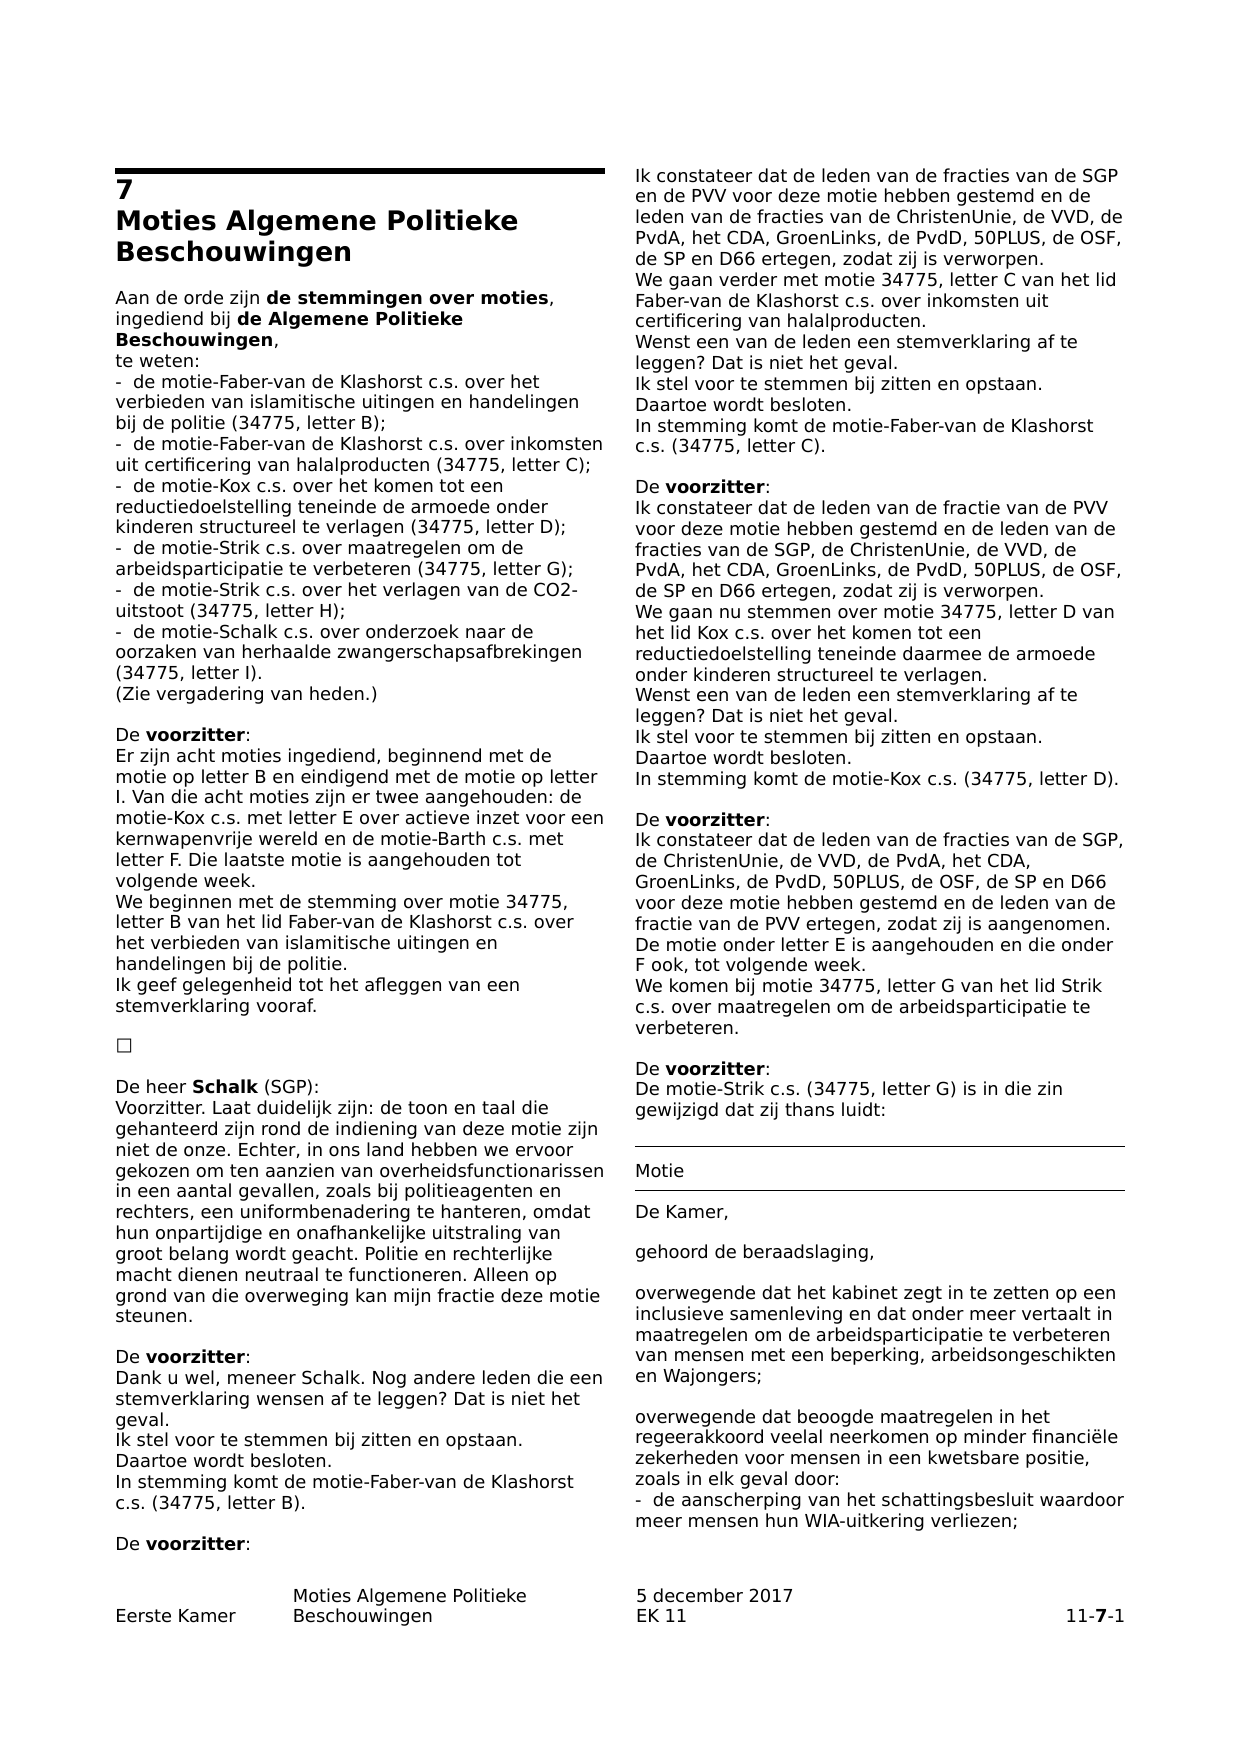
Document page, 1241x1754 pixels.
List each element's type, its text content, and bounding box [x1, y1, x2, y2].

text Dank u wel, meneer Schalk. Nog andere leden die een stemverklaring wensen af te leggen? Dat is niet het geval. [115, 1368, 605, 1430]
list de motie-Kox c.s. over het komen tot een reductiedoelstelling teneinde de armoede onder kinderen structureel te verlagen (34775, letter D); [115, 476, 605, 538]
text De voorzitter: [115, 725, 605, 746]
text te weten: [115, 351, 605, 371]
text Daartoe wordt besloten. [635, 748, 1125, 768]
list de aanscherping van het schattingsbesluit waardoor meer mensen hun WIA-uitkering verliezen; [635, 1489, 1125, 1531]
text De motie-Strik c.s. (34775, letter G) is in die zin gewijzigd dat zij thans luidt: [635, 1079, 1125, 1121]
text Ik constateer dat de leden van de fracties van de SGP en de PVV voor deze motie hebben gestemd en de leden van de fracties van de ChristenUnie, de VVD, de PvdA, het CDA, GroenLinks, de PvdD, 50PLUS, de OSF, de SP en D66 ertegen, zodat zij is verworpen. [635, 165, 1125, 269]
text De heer Schalk (SGP): [115, 1077, 605, 1098]
list de motie-Strik c.s. over maatregelen om de arbeidsparticipatie te verbeteren (34775, letter G); [115, 538, 605, 580]
text We gaan verder met motie 34775, letter C van het lid Faber-van de Klashorst c.s. over inkomsten uit certificering van halalproducten. [635, 269, 1125, 332]
text De voorzitter: [115, 1347, 605, 1368]
title 7 Moties Algemene Politieke Beschouwingen [115, 174, 605, 268]
text (Zie vergadering van heden.) [115, 684, 605, 705]
text Ik stel voor te stemmen bij zitten en opstaan. [635, 374, 1125, 394]
text overwegende dat beoogde maatregelen in het regeerakkoord veelal neerkomen op minder financiële zekerheden voor mensen in een kwetsbare positie, zoals in elk geval door: [635, 1407, 1125, 1489]
text overwegende dat het kabinet zegt in te zetten op een inclusieve samenleving en dat onder meer vertaalt in maatregelen om de arbeidsparticipatie te verbeteren van mensen met een beperking, arbeidsongeschikten en Wajongers; [635, 1283, 1125, 1387]
text Wenst een van de leden een stemverklaring af te leggen? Dat is niet het geval. [635, 685, 1125, 727]
text In stemming komt de motie-Kox c.s. (34775, letter D). [635, 768, 1125, 789]
text We beginnen met de stemming over motie 34775, letter B van het lid Faber-van de Klashorst c.s. over het verbieden van islamitische uitingen en handelingen bij de politie. [115, 891, 605, 975]
text We komen bij motie 34775, letter G van het lid Strik c.s. over maatregelen om de arbeidsparticipatie te verbeteren. [635, 976, 1125, 1038]
text Daartoe wordt besloten. [635, 394, 1125, 415]
list de motie-Schalk c.s. over onderzoek naar de oorzaken van herhaalde zwangerschapsafbrekingen (34775, letter I). [115, 621, 605, 684]
text Aan de orde zijn de stemmingen over moties, ingediend bij de Algemene Politieke Beschouwingen, [115, 288, 605, 351]
text Ik stel voor te stemmen bij zitten en opstaan. [635, 727, 1125, 748]
text De voorzitter: [635, 809, 1125, 830]
list de motie-Strik c.s. over het verlagen van de CO2-uitstoot (34775, letter H); [115, 580, 605, 621]
text ⬜ [115, 1036, 605, 1057]
list de motie-Faber-van de Klashorst c.s. over inkomsten uit certificering van halalproducten (34775, letter C); [115, 434, 605, 476]
text Ik constateer dat de leden van de fractie van de PVV voor deze motie hebben gestemd en de leden van de fracties van de SGP, de ChristenUnie, de VVD, de PvdA, het CDA, GroenLinks, de PvdD, 50PLUS, de OSF, de SP en D66 ertegen, zodat zij is verworpen. [635, 498, 1125, 602]
text De voorzitter: [635, 477, 1125, 498]
text De motie onder letter E is aangehouden en die onder F ook, tot volgende week. [635, 934, 1125, 976]
text In stemming komt de motie-Faber-van de Klashorst c.s. (34775, letter C). [635, 415, 1125, 457]
text De voorzitter: [115, 1533, 605, 1554]
text De Kamer, [635, 1201, 1125, 1222]
text De voorzitter: [635, 1058, 1125, 1079]
text In stemming komt de motie-Faber-van de Klashorst c.s. (34775, letter B). [115, 1472, 605, 1513]
text Motie [635, 1161, 1125, 1181]
text Ik constateer dat de leden van de fracties van de SGP, de ChristenUnie, de VVD, de PvdA, het CDA, GroenLinks, de PvdD, 50PLUS, de OSF, de SP en D66 voor deze motie hebben gestemd en de leden van de fractie van de PVV ertegen, zodat zij is aangenomen. [635, 830, 1125, 934]
text We gaan nu stemmen over motie 34775, letter D van het lid Kox c.s. over het komen tot een reductiedoelstelling teneinde daarmee de armoede onder kinderen structureel te verlagen. [635, 602, 1125, 685]
list de motie-Faber-van de Klashorst c.s. over het verbieden van islamitische uitingen en handelingen bij de politie (34775, letter B); [115, 371, 605, 434]
text Wenst een van de leden een stemverklaring af te leggen? Dat is niet het geval. [635, 332, 1125, 374]
text Ik stel voor te stemmen bij zitten en opstaan. [115, 1430, 605, 1451]
text Er zijn acht moties ingediend, beginnend met de motie op letter B en eindigend met de motie op letter I. Van die acht moties zijn er twee aangehouden: de motie-Kox c.s. met letter E over actieve inzet voor een kernwapenvrije wereld en de motie-Barth c.s. met letter F. Die laatste motie is aangehouden tot volgende week. [115, 746, 605, 891]
text Ik geef gelegenheid tot het afleggen van een stemverklaring vooraf. [115, 975, 605, 1016]
text gehoord de beraadslaging, [635, 1242, 1125, 1263]
text Daartoe wordt besloten. [115, 1451, 605, 1472]
text Voorzitter. Laat duidelijk zijn: de toon en taal die gehanteerd zijn rond de indiening van deze motie zijn niet de onze. Echter, in ons land hebben we ervoor gekozen om ten aanzien van overheidsfunctionarissen in een aantal gevallen, zoals bij politieagenten en rechters, een uniformbenadering te hanteren, omdat hun onpartijdige en onafhankelijke uitstraling van groot belang wordt geacht. Politie en rechterlijke macht dienen neutraal te functioneren. Alleen op grond van die overweging kan mijn fractie deze motie steunen. [115, 1098, 605, 1327]
